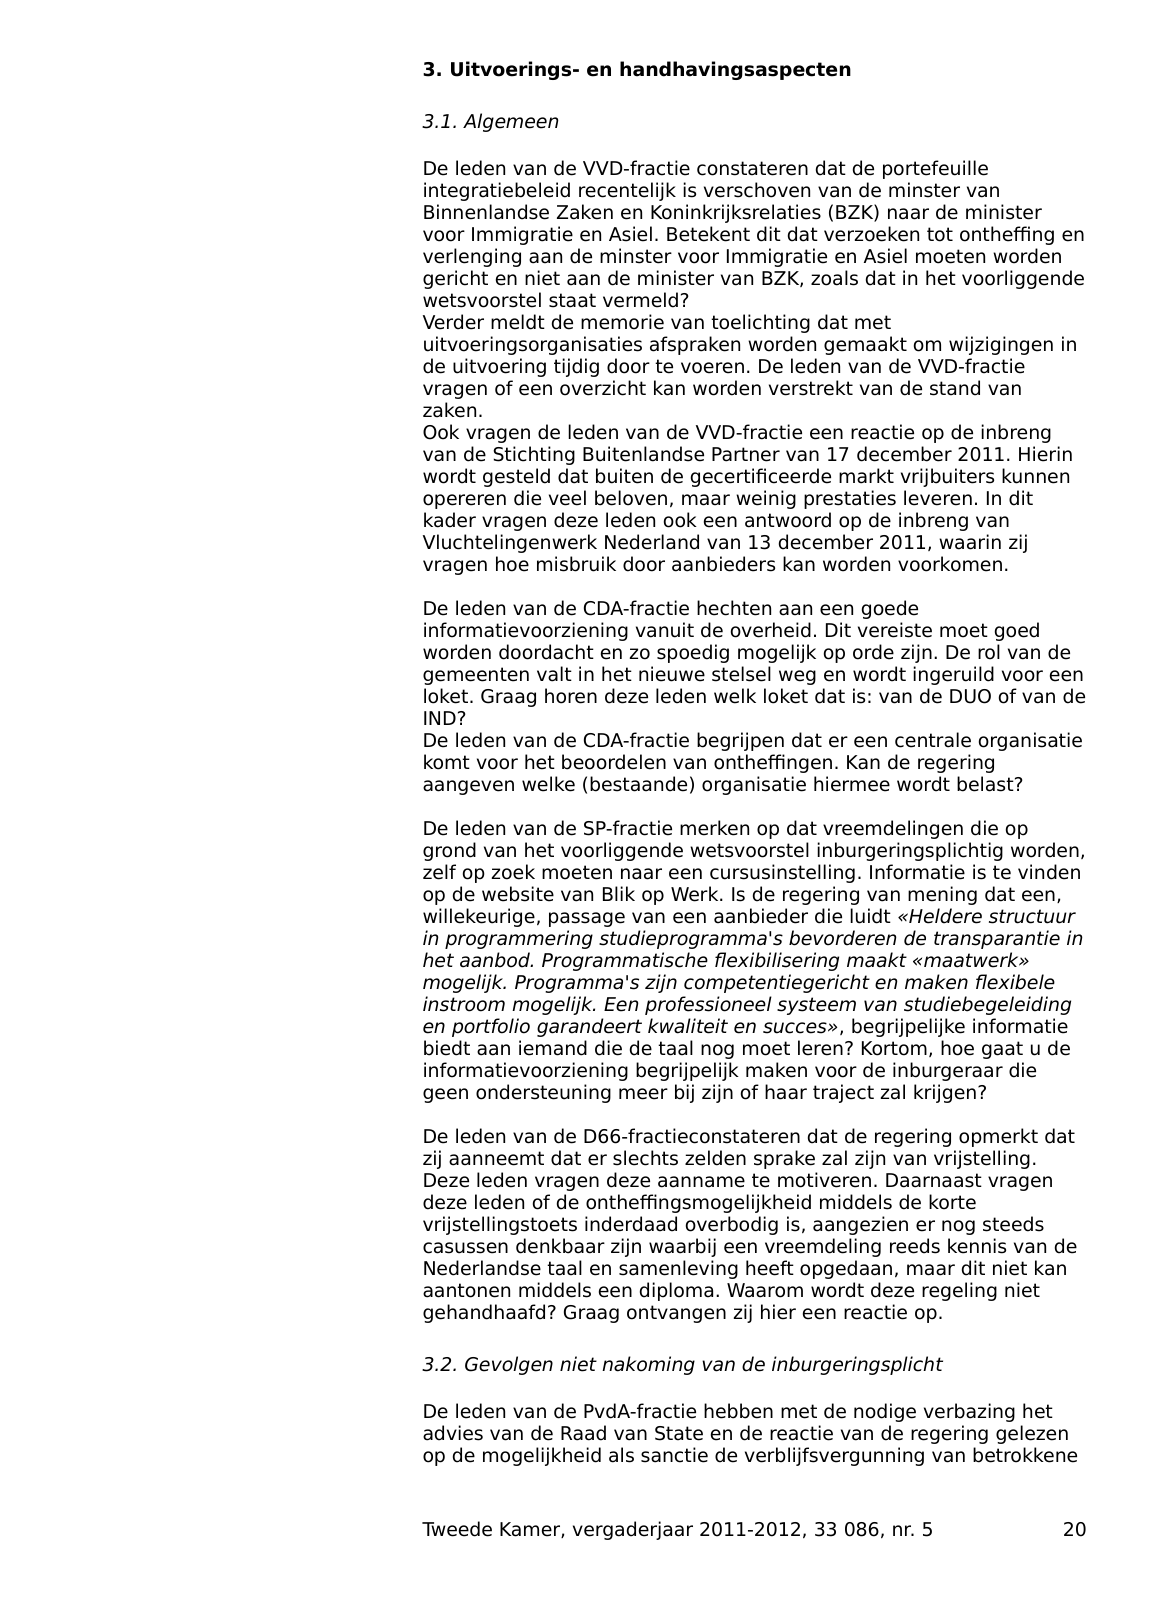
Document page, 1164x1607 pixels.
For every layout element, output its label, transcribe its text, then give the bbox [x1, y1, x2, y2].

subtitle 3. Uitvoerings- en handhavingsaspecten [422, 59, 1087, 81]
text De leden van de PvdA-fractie hebben met de nodige verbazing het advies van de Raad van State en de reactie van de regering gelezen op de mogelijkheid als sanctie de verblijfsvergunning van betrokkene [422, 1401, 1087, 1466]
subtitle 3.1. Algemeen [422, 111, 1087, 133]
text De leden van de SP-fractie merken op dat vreemdelingen die op grond van het voorliggende wetsvoorstel inburgeringsplichtig worden, zelf op zoek moeten naar een cursusinstelling. Informatie is te vinden op de website van Blik op Werk. Is de regering van mening dat een, willekeurige, passage van een aanbieder die luidt «Heldere structuur in programmering studieprogramma's bevorderen de transparantie in het aanbod. Programmatische flexibilisering maakt «maatwerk» mogelijk. Programma's zijn competentiegericht en maken flexibele instroom mogelijk. Een professioneel systeem van studiebegeleiding en portfolio garandeert kwaliteit en succes», begrijpelijke informatie biedt aan iemand die de taal nog moet leren? Kortom, hoe gaat u de informatievoorziening begrijpelijk maken voor de inburgeraar die geen ondersteuning meer bij zijn of haar traject zal krijgen? [422, 818, 1087, 1103]
subtitle 3.2. Gevolgen niet nakoming van de inburgeringsplicht [422, 1353, 1087, 1376]
text Ook vragen de leden van de VVD-fractie een reactie op de inbreng van de Stichting Buitenlandse Partner van 17 december 2011. Hierin wordt gesteld dat buiten de gecertificeerde markt vrijbuiters kunnen opereren die veel beloven, maar weinig prestaties leveren. In dit kader vragen deze leden ook een antwoord op de inbreng van Vluchtelingenwerk Nederland van 13 december 2011, waarin zij vragen hoe misbruik door aanbieders kan worden voorkomen. [422, 422, 1087, 576]
text De leden van de CDA-fractie hechten aan een goede informatievoorziening vanuit de overheid. Dit vereiste moet goed worden doordacht en zo spoedig mogelijk op orde zijn. De rol van de gemeenten valt in het nieuwe stelsel weg en wordt ingeruild voor een loket. Graag horen deze leden welk loket dat is: van de DUO of van de IND? [422, 598, 1087, 730]
text De leden van de VVD-fractie constateren dat de portefeuille integratiebeleid recentelijk is verschoven van de minster van Binnenlandse Zaken en Koninkrijksrelaties (BZK) naar de minister voor Immigratie en Asiel. Betekent dit dat verzoeken tot ontheffing en verlenging aan de minster voor Immigratie en Asiel moeten worden gericht en niet aan de minister van BZK, zoals dat in het voorliggende wetsvoorstel staat vermeld? [422, 158, 1087, 312]
text Verder meldt de memorie van toelichting dat met uitvoeringsorganisaties afspraken worden gemaakt om wijzigingen in de uitvoering tijdig door te voeren. De leden van de VVD-fractie vragen of een overzicht kan worden verstrekt van de stand van zaken. [422, 312, 1087, 422]
text De leden van de CDA-fractie begrijpen dat er een centrale organisatie komt voor het beoordelen van ontheffingen. Kan de regering aangeven welke (bestaande) organisatie hiermee wordt belast? [422, 730, 1087, 796]
text De leden van de D66-fractieconstateren dat de regering opmerkt dat zij aanneemt dat er slechts zelden sprake zal zijn van vrijstelling. Deze leden vragen deze aanname te motiveren. Daarnaast vragen deze leden of de ontheffingsmogelijkheid middels de korte vrijstellingstoets inderdaad overbodig is, aangezien er nog steeds casussen denkbaar zijn waarbij een vreemdeling reeds kennis van de Nederlandse taal en samenleving heeft opgedaan, maar dit niet kan aantonen middels een diploma. Waarom wordt deze regeling niet gehandhaafd? Graag ontvangen zij hier een reactie op. [422, 1126, 1087, 1323]
